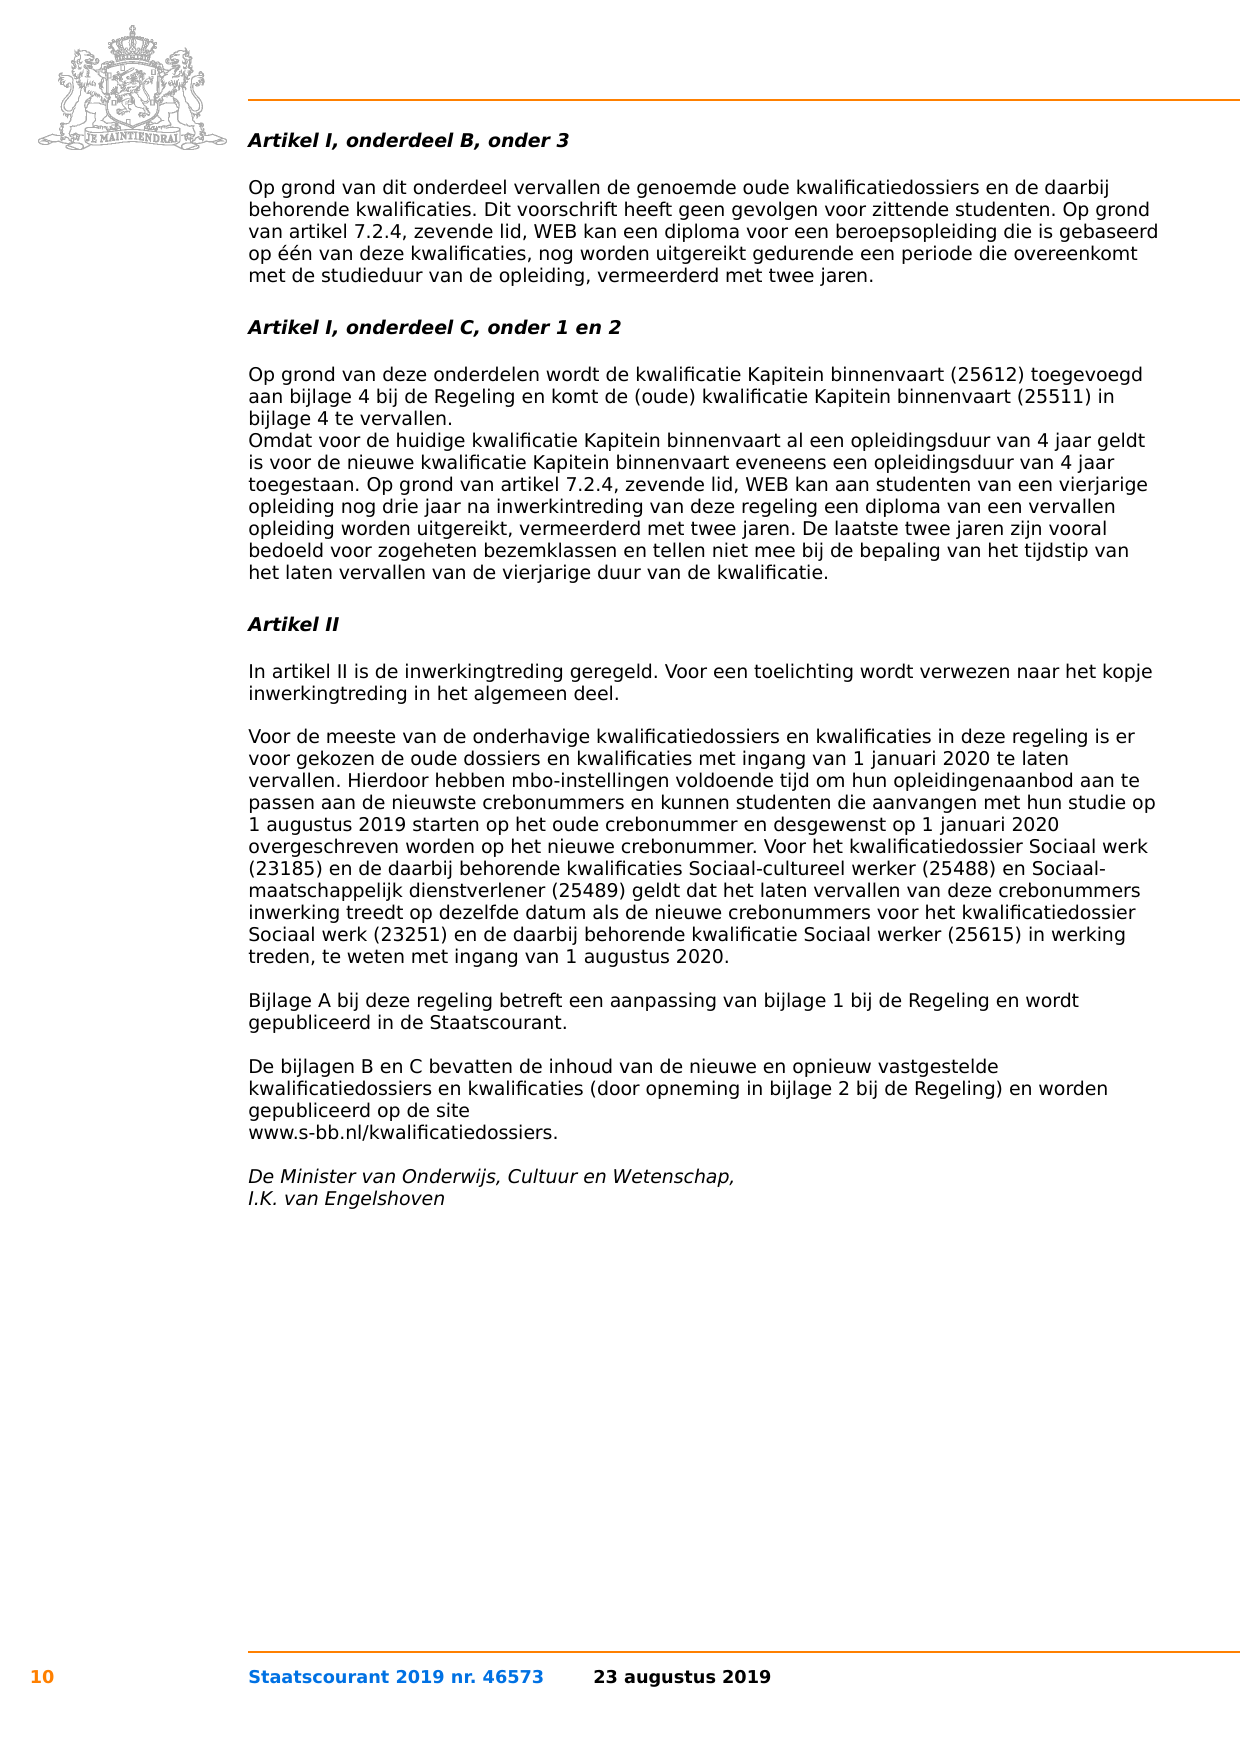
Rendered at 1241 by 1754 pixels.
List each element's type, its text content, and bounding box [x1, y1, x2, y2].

text De Minister van Onderwijs, Cultuur en Wetenschap, I.K. van Engelshoven [248, 1166, 1163, 1209]
picture [38, 25, 227, 150]
text De bijlagen B en C bevatten de inhoud van de nieuwe en opnieuw vastgestelde kwalificatiedossiers en kwalificaties (door opneming in bijlage 2 bij de Regeling) en worden gepubliceerd op de site [248, 1056, 1163, 1122]
text Op grond van deze onderdelen wordt de kwalificatie Kapitein binnenvaart (25612) toegevoegd aan bijlage 4 bij de Regeling en komt de (oude) kwalificatie Kapitein binnenvaart (25511) in bijlage 4 te vervallen. [248, 364, 1163, 430]
text www.s-bb.nl/kwalificatiedossiers. [248, 1122, 1163, 1144]
subtitle Artikel I, onderdeel C, onder 1 en 2 [248, 317, 1163, 339]
text Bijlage A bij deze regeling betreft een aanpassing van bijlage 1 bij de Regeling en wordt gepubliceerd in de Staatscourant. [248, 990, 1163, 1034]
subtitle Artikel I, onderdeel B, onder 3 [248, 130, 1163, 152]
subtitle Artikel II [248, 613, 1163, 636]
text Op grond van dit onderdeel vervallen de genoemde oude kwalificatiedossiers en de daarbij behorende kwalificaties. Dit voorschrift heeft geen gevolgen voor zittende studenten. Op grond van artikel 7.2.4, zevende lid, WEB kan een diploma voor een beroepsopleiding die is gebaseerd op één van deze kwalificaties, nog worden uitgereikt gedurende een periode die overeenkomt met de studieduur van de opleiding, vermeerderd met twee jaren. [248, 177, 1163, 287]
text In artikel II is de inwerkingtreding geregeld. Voor een toelichting wordt verwezen naar het kopje inwerkingtreding in het algemeen deel. [248, 661, 1163, 704]
text Omdat voor de huidige kwalificatie Kapitein binnenvaart al een opleidingsduur van 4 jaar geldt is voor de nieuwe kwalificatie Kapitein binnenvaart eveneens een opleidingsduur van 4 jaar toegestaan. Op grond van artikel 7.2.4, zevende lid, WEB kan aan studenten van een vierjarige opleiding nog drie jaar na inwerkintreding van deze regeling een diploma van een vervallen opleiding worden uitgereikt, vermeerderd met twee jaren. De laatste twee jaren zijn vooral bedoeld voor zogeheten bezemklassen en tellen niet mee bij de bepaling van het tijdstip van het laten vervallen van de vierjarige duur van de kwalificatie. [248, 430, 1163, 583]
text Voor de meeste van de onderhavige kwalificatiedossiers en kwalificaties in deze regeling is er voor gekozen de oude dossiers en kwalificaties met ingang van 1 januari 2020 te laten vervallen. Hierdoor hebben mbo-instellingen voldoende tijd om hun opleidingenaanbod aan te passen aan de nieuwste crebonummers en kunnen studenten die aanvangen met hun studie op 1 augustus 2019 starten op het oude crebonummer en desgewenst op 1 januari 2020 overgeschreven worden op het nieuwe crebonummer. Voor het kwalificatiedossier Sociaal werk (23185) en de daarbij behorende kwalificaties Sociaal-cultureel werker (25488) en Sociaal-maatschappelijk dienstverlener (25489) geldt dat het laten vervallen van deze crebonummers inwerking treedt op dezelfde datum als de nieuwe crebonummers voor het kwalificatiedossier Sociaal werk (23251) en de daarbij behorende kwalificatie Sociaal werker (25615) in werking treden, te weten met ingang van 1 augustus 2020. [248, 726, 1163, 968]
